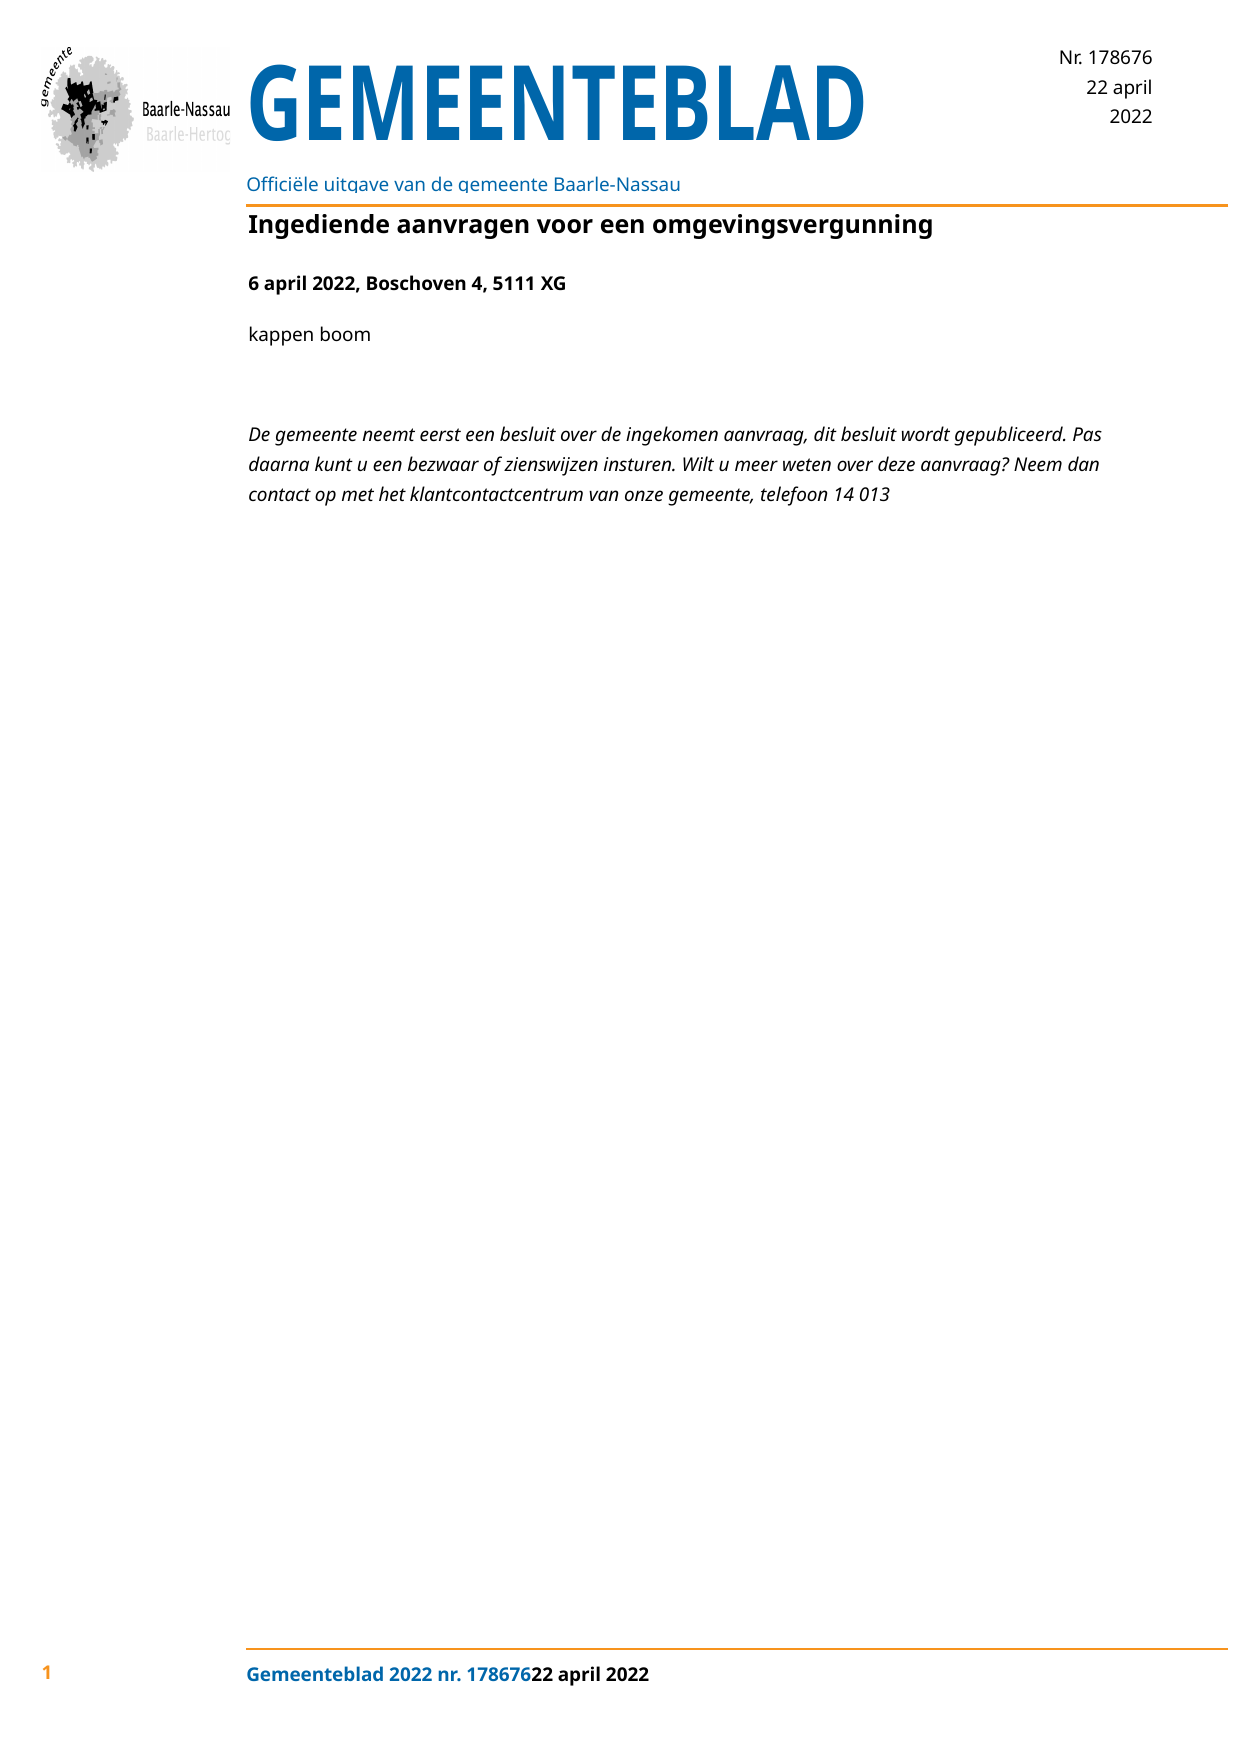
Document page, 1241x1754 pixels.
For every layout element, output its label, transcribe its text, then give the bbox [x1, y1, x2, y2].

text 6 april 2022, Boschoven 4, 5111 XG [248, 270, 1152, 296]
text De gemeente neemt eerst een besluit over de ingekomen aanvraag, dit besluit wordt gepubliceerd. Pas daarna kunt u een bezwaar of zienswijzen insturen. Wilt u meer weten over deze aanvraag? Neem dan contact op met het klantcontactcentrum van onze gemeente, telefoon 14 013 [248, 422, 1152, 506]
picture [41, 47, 231, 172]
text kappen boom [248, 321, 1152, 346]
text Ingediende aanvragen voor een omgevingsvergunning [248, 207, 1152, 241]
